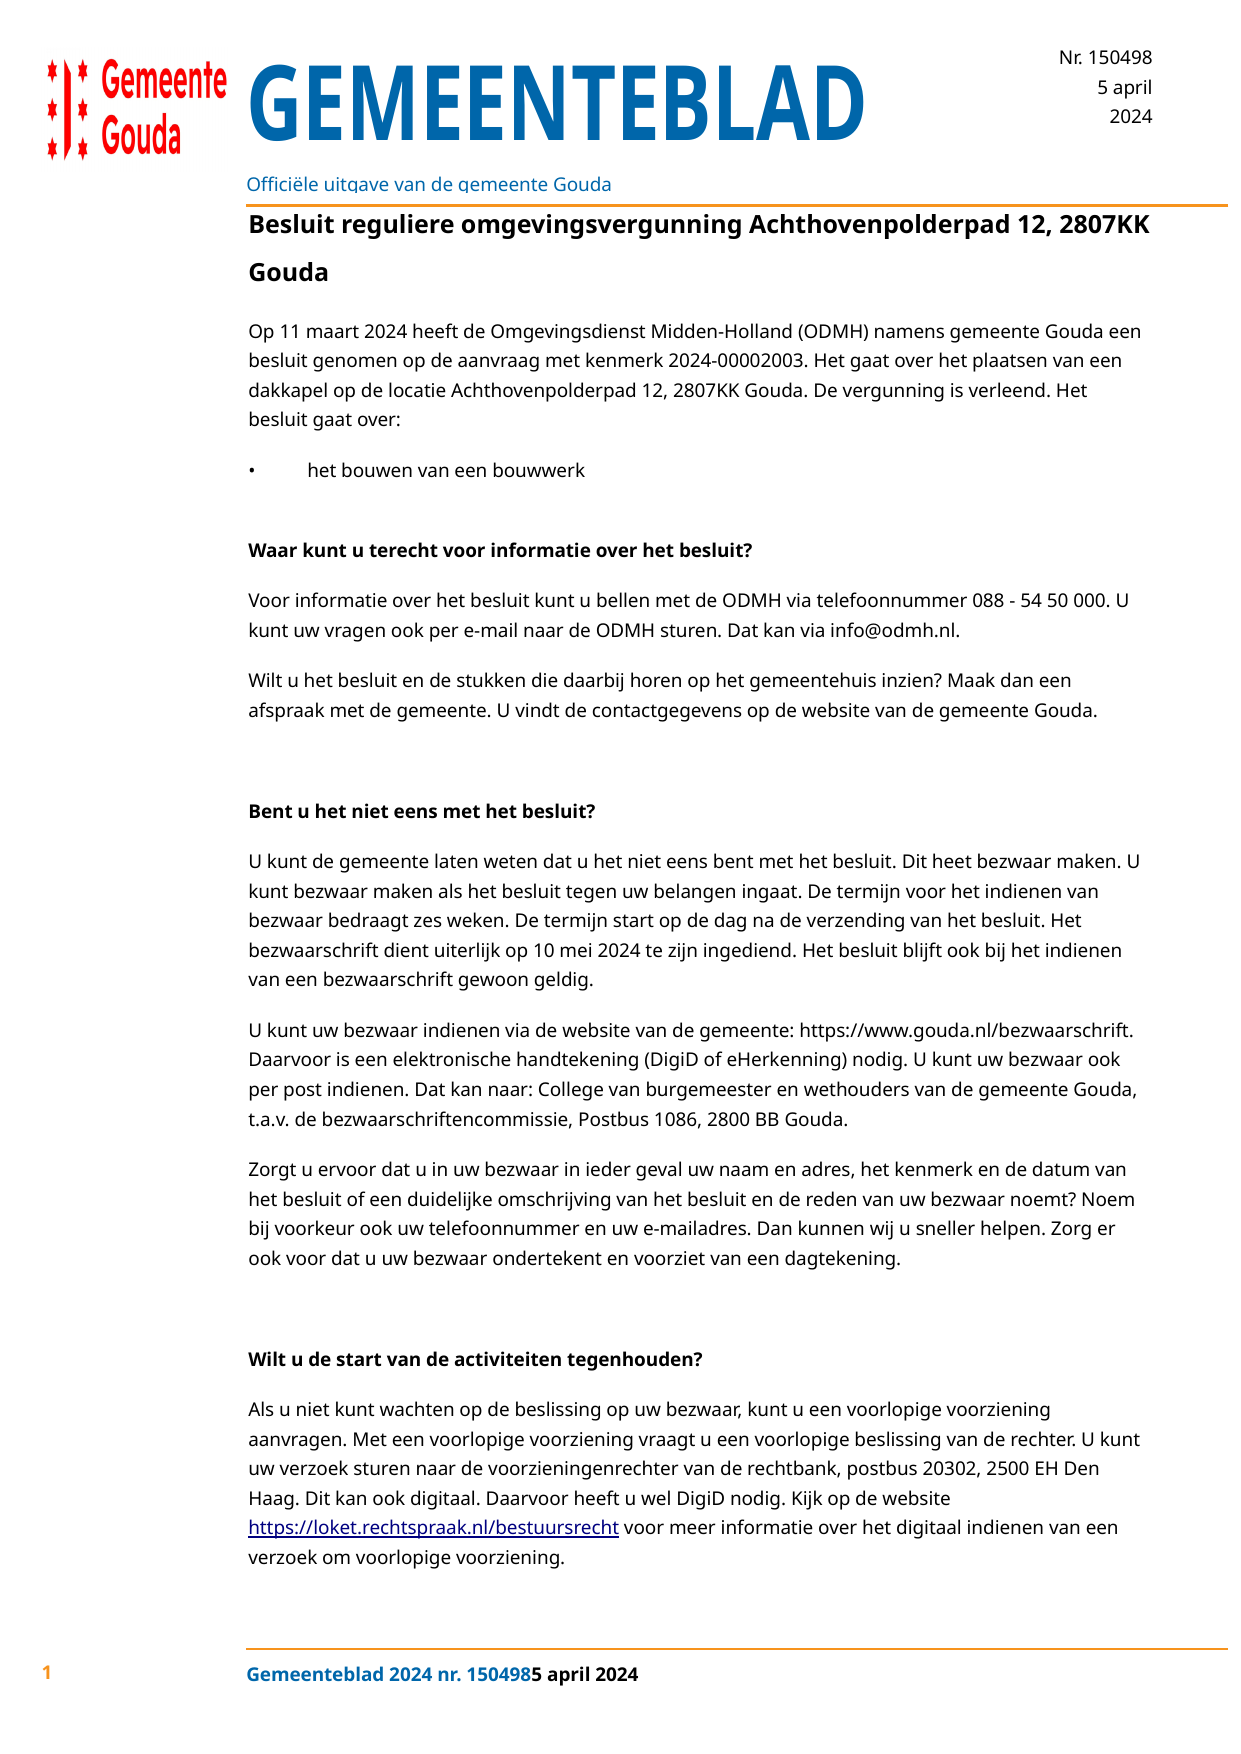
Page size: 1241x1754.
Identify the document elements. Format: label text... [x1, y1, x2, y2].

text U kunt uw bezwaar indienen via de website van de gemeente: https://www.gouda.nl/bezwaarschrift. Daarvoor is een elektronische handtekening (DigiD of eHerkenning) nodig. U kunt uw bezwaar ook per post indienen. Dat kan naar: College van burgemeester en wethouders van de gemeente Gouda, t.a.v. de bezwaarschriftencommissie, Postbus 1086, 2800 BB Gouda. [248, 1017, 1152, 1132]
text Besluit reguliere omgevingsvergunning Achthovenpolderpad 12, 2807KK Gouda [248, 207, 1152, 288]
text Bent u het niet eens met het besluit? [248, 798, 1152, 824]
text Zorgt u ervoor dat u in uw bezwaar in ieder geval uw naam en adres, het kenmerk en de datum van het besluit of een duidelijke omschrijving van het besluit en de reden van uw bezwaar noemt? Noem bij voorkeur ook uw telefoonnummer en uw e-mailadres. Dan kunnen wij u sneller helpen. Zorg er ook voor dat u uw bezwaar ondertekent en voorziet van een dagtekening. [248, 1156, 1152, 1271]
text Op 11 maart 2024 heeft de Omgevingsdienst Midden-Holland (ODMH) namens gemeente Gouda een besluit genomen op de aanvraag met kenmerk 2024-00002003. Het gaat over het plaatsen van een dakkapel op de locatie Achthovenpolderpad 12, 2807KK Gouda. De vergunning is verleend. Het besluit gaat over: [248, 318, 1152, 432]
text Waar kunt u terecht voor informatie over het besluit? [248, 537, 1152, 563]
text Wilt u het besluit en de stukken die daarbij horen op het gemeentehuis inzien? Maak dan een afspraak met de gemeente. U vindt de contactgegevens op de website van de gemeente Gouda. [248, 667, 1152, 723]
text U kunt de gemeente laten weten dat u het niet eens bent met het besluit. Dit heet bezwaar maken. U kunt bezwaar maken als het besluit tegen uw belangen ingaat. De termijn voor het indienen van bezwaar bedraagt zes weken. De termijn start op de dag na de verzending van het besluit. Het bezwaarschrift dient uiterlijk op 10 mei 2024 te zijn ingediend. Het besluit blijft ook bij het indienen van een bezwaarschrift gewoon geldig. [248, 848, 1152, 992]
text Wilt u de start van de activiteiten tegenhouden? [248, 1346, 1152, 1372]
text Voor informatie over het besluit kunt u bellen met de ODMH via telefoonnummer 088 - 54 50 000. U kunt uw vragen ook per e-mail naar de ODMH sturen. Dat kan via info@odmh.nl. [248, 587, 1152, 643]
picture [41, 47, 231, 172]
list het bouwen van een bouwwerk [248, 457, 1152, 483]
text Als u niet kunt wachten op de beslissing op uw bezwaar, kunt u een voorlopige voorziening aanvragen. Met een voorlopige voorziening vraagt u een voorlopige beslissing van de rechter. U kunt uw verzoek sturen naar de voorzieningenrechter van de rechtbank, postbus 20302, 2500 EH Den Haag. Dit kan ook digitaal. Daarvoor heeft u wel DigiD nodig. Kijk op de website https://loket.rechtspraak.nl/bestuursrecht voor meer informatie over het digitaal indienen van een verzoek om voorlopige voorziening. [248, 1396, 1152, 1570]
